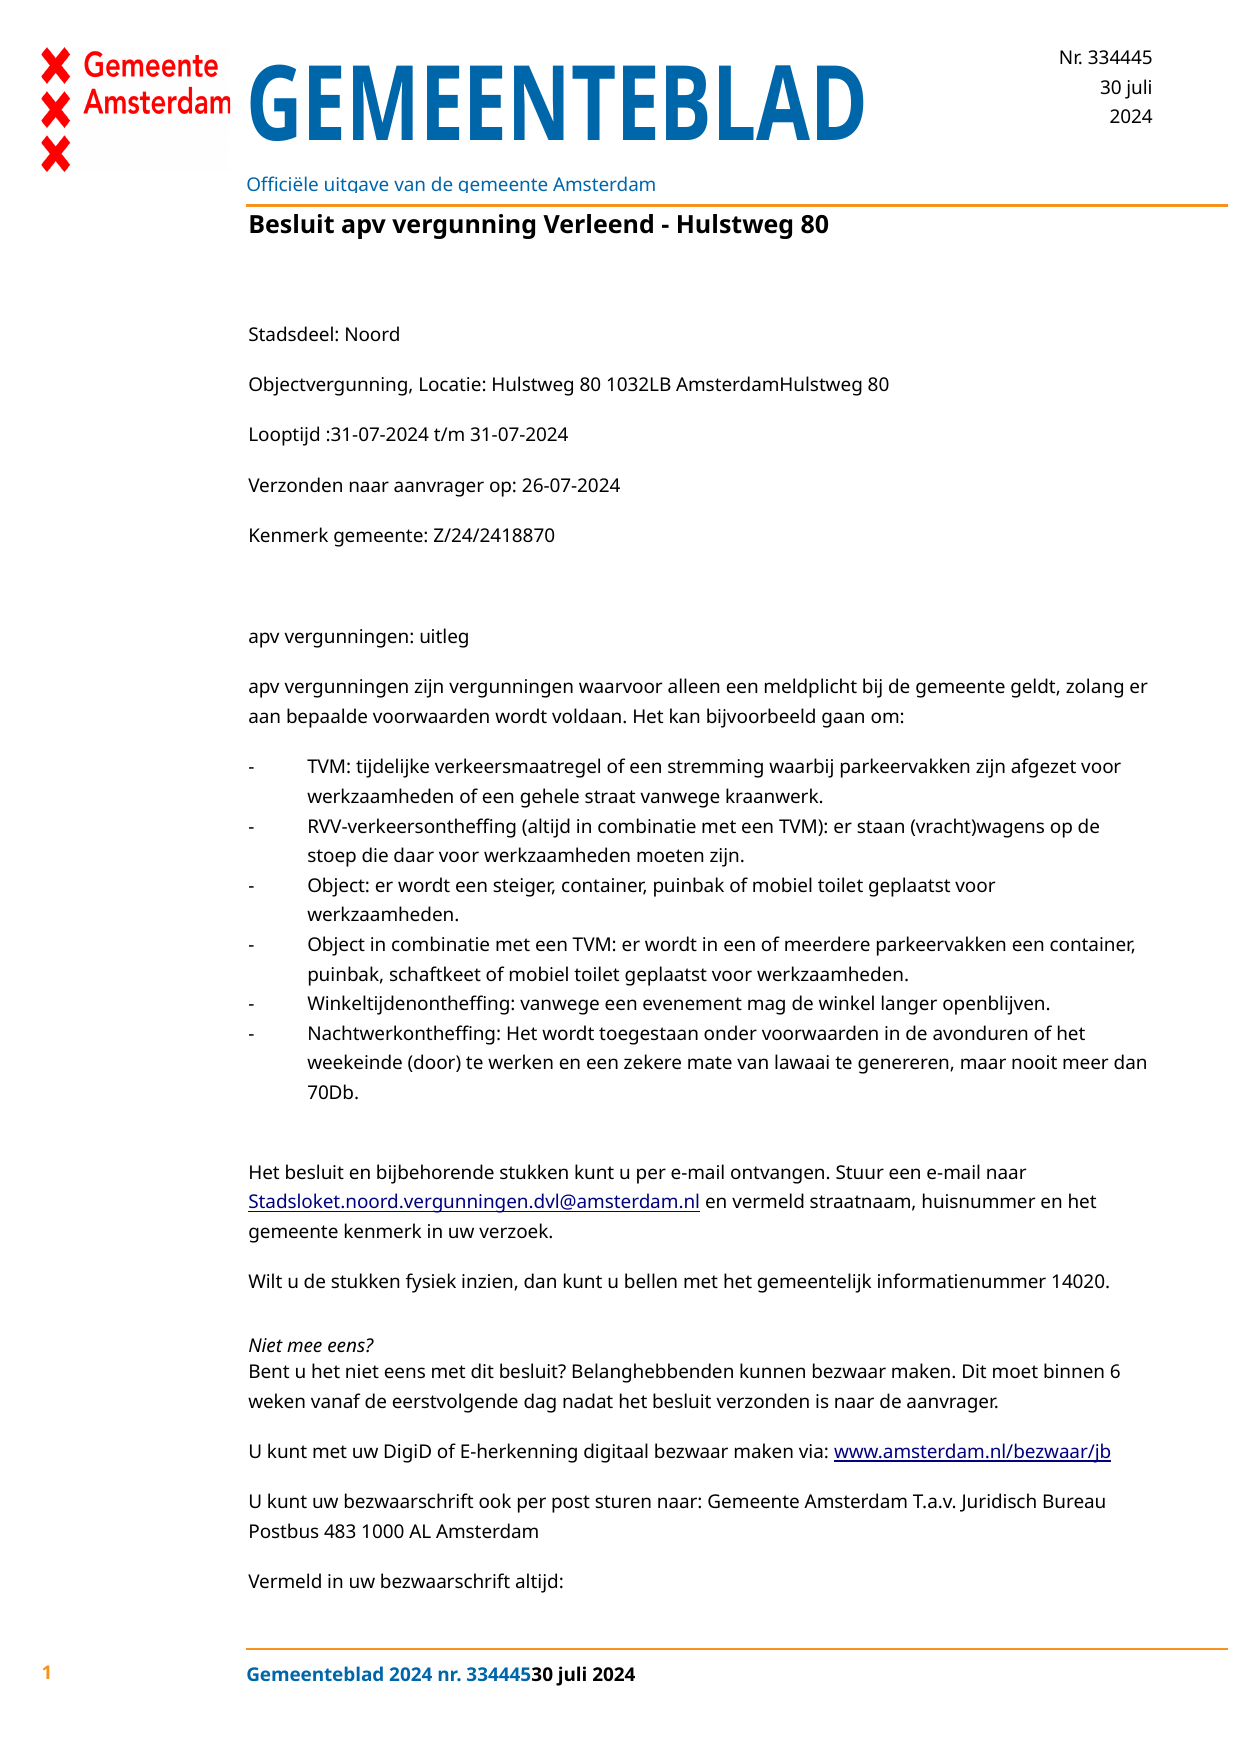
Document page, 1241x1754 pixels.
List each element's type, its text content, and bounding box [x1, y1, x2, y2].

text Stadsdeel: Noord [248, 321, 1152, 346]
text Kenmerk gemeente: Z/24/2418870 [248, 522, 1152, 548]
text Objectvergunning, Locatie: Hulstweg 80 1032LB AmsterdamHulstweg 80 [248, 371, 1152, 397]
list Object: er wordt een steiger, container, puinbak of mobiel toilet geplaatst voor werkzaamheden. [248, 872, 1152, 927]
text apv vergunningen zijn vergunningen waarvoor alleen een meldplicht bij de gemeente geldt, zolang er aan bepaalde voorwaarden wordt voldaan. Het kan bijvoorbeeld gaan om: [248, 674, 1152, 729]
text Looptijd :31-07-2024 t/m 31-07-2024 [248, 422, 1152, 447]
text Het besluit en bijbehorende stukken kunt u per e-mail ontvangen. Stuur een e-mail naar Stadsloket.noord.vergunningen.dvl@amsterdam.nl en vermeld straatnaam, huisnummer en het gemeente kenmerk in uw verzoek. [248, 1159, 1152, 1244]
list Nachtwerkontheffing: Het wordt toegestaan onder voorwaarden in de avonduren of het weekeinde (door) te werken en een zekere mate van lawaai te genereren, maar nooit meer dan 70Db. [248, 1020, 1152, 1105]
list RVV-verkeersontheffing (altijd in combinatie met een TVM): er staan (vracht)wagens op de stoep die daar voor werkzaamheden moeten zijn. [248, 813, 1152, 868]
text Besluit apv vergunning Verleend - Hulstweg 80 [248, 207, 1152, 241]
text Bent u het niet eens met dit besluit? Belanghebbenden kunnen bezwaar maken. Dit moet binnen 6 weken vanaf de eerstvolgende dag nadat het besluit verzonden is naar de aanvrager. [248, 1358, 1152, 1414]
list Winkeltijdenontheffing: vanwege een evenement mag de winkel langer openblijven. [248, 990, 1152, 1016]
text Verzonden naar aanvrager op: 26-07-2024 [248, 472, 1152, 498]
text U kunt met uw DigiD of E-herkenning digitaal bezwaar maken via: www.amsterdam.nl/bezwaar/jb [248, 1438, 1152, 1464]
text Wilt u de stukken fysiek inzien, dan kunt u bellen met het gemeentelijk informatienummer 14020. [248, 1269, 1152, 1294]
list TVM: tijdelijke verkeersmaatregel of een stremming waarbij parkeervakken zijn afgezet voor werkzaamheden of een gehele straat vanwege kraanwerk. [248, 754, 1152, 809]
text Niet mee eens? [248, 1333, 1152, 1358]
text apv vergunningen: uitleg [248, 623, 1152, 649]
picture [41, 47, 231, 172]
text Vermeld in uw bezwaarschrift altijd: [248, 1569, 1152, 1594]
list Object in combinatie met een TVM: er wordt in een of meerdere parkeervakken een container, puinbak, schaftkeet of mobiel toilet geplaatst voor werkzaamheden. [248, 931, 1152, 986]
text U kunt uw bezwaarschrift ook per post sturen naar: Gemeente Amsterdam T.a.v. Juridisch Bureau Postbus 483 1000 AL Amsterdam [248, 1489, 1152, 1544]
